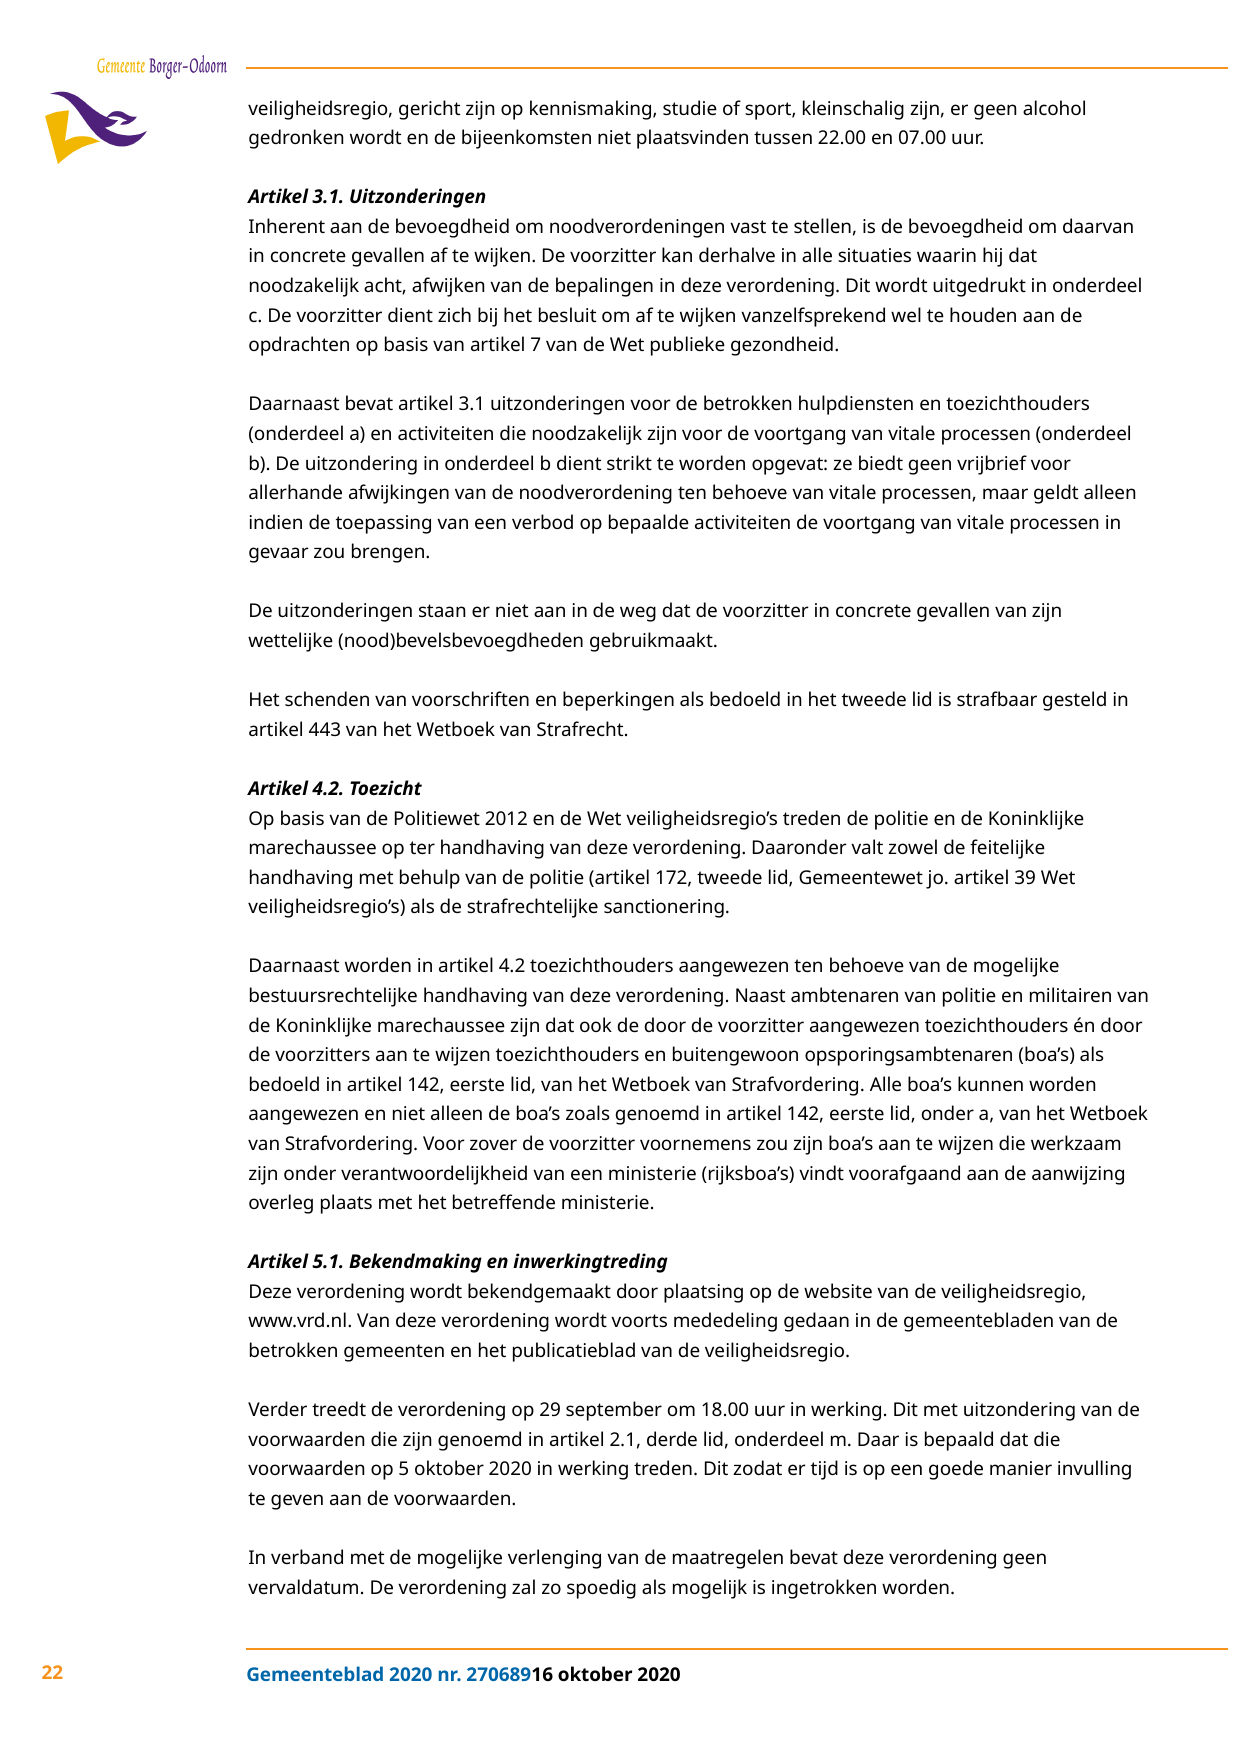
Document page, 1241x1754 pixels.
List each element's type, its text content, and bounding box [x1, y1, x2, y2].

text Verder treedt de verordening op 29 september om 18.00 uur in werking. Dit met uitzondering van de voorwaarden die zijn genoemd in artikel 2.1, derde lid, onderdeel m. Daar is bepaald dat die voorwaarden op 5 oktober 2020 in werking treden. Dit zodat er tijd is op een goede manier invulling te geven aan de voorwaarden. [248, 1396, 1152, 1511]
picture [41, 47, 231, 172]
text Artikel 4.2. Toezicht [248, 775, 1152, 801]
text Op basis van de Politiewet 2012 en de Wet veiligheidsregio’s treden de politie en de Koninklijke marechaussee op ter handhaving van deze verordening. Daaronder valt zowel de feitelijke handhaving met behulp van de politie (artikel 172, tweede lid, Gemeentewet jo. artikel 39 Wet veiligheidsregio’s) als de strafrechtelijke sanctionering. [248, 805, 1152, 919]
text Daarnaast bevat artikel 3.1 uitzonderingen voor de betrokken hulpdiensten en toezichthouders (onderdeel a) en activiteiten die noodzakelijk zijn voor de voortgang van vitale processen (onderdeel b). De uitzondering in onderdeel b dient strikt te worden opgevat: ze biedt geen vrijbrief voor allerhande afwijkingen van de noodverordening ten behoeve van vitale processen, maar geldt alleen indien de toepassing van een verbod op bepaalde activiteiten de voortgang van vitale processen in gevaar zou brengen. [248, 391, 1152, 564]
text In verband met de mogelijke verlenging van de maatregelen bevat deze verordening geen vervaldatum. De verordening zal zo spoedig als mogelijk is ingetrokken worden. [248, 1544, 1152, 1600]
text De uitzonderingen staan er niet aan in de weg dat de voorzitter in concrete gevallen van zijn wettelijke (nood)bevelsbevoegdheden gebruikmaakt. [248, 598, 1152, 653]
text Het schenden van voorschriften en beperkingen als bedoeld in het tweede lid is strafbaar gesteld in artikel 443 van het Wetboek van Strafrecht. [248, 686, 1152, 742]
text veiligheidsregio, gericht zijn op kennismaking, studie of sport, kleinschalig zijn, er geen alcohol gedronken wordt en de bijeenkomsten niet plaatsvinden tussen 22.00 en 07.00 uur. [248, 95, 1152, 150]
text Daarnaast worden in artikel 4.2 toezichthouders aangewezen ten behoeve van de mogelijke bestuursrechtelijke handhaving van deze verordening. Naast ambtenaren van politie en militairen van de Koninklijke marechaussee zijn dat ook de door de voorzitter aangewezen toezichthouders én door de voorzitters aan te wijzen toezichthouders en buitengewoon opsporingsambtenaren (boa’s) als bedoeld in artikel 142, eerste lid, van het Wetboek van Strafvordering. Alle boa’s kunnen worden aangewezen en niet alleen de boa’s zoals genoemd in artikel 142, eerste lid, onder a, van het Wetboek van Strafvordering. Voor zover de voorzitter voornemens zou zijn boa’s aan te wijzen die werkzaam zijn onder verantwoordelijkheid van een ministerie (rijksboa’s) vindt voorafgaand aan de aanwijzing overleg plaats met het betreffende ministerie. [248, 953, 1152, 1215]
text Deze verordening wordt bekendgemaakt door plaatsing op de website van de veiligheidsregio, www.vrd.nl. Van deze verordening wordt voorts mededeling gedaan in de gemeentebladen van de betrokken gemeenten en het publicatieblad van de veiligheidsregio. [248, 1278, 1152, 1363]
text Artikel 5.1. Bekendmaking en inwerkingtreding [248, 1248, 1152, 1274]
text Artikel 3.1. Uitzonderingen [248, 183, 1152, 209]
text Inherent aan de bevoegdheid om noodverordeningen vast te stellen, is de bevoegdheid om daarvan in concrete gevallen af te wijken. De voorzitter kan derhalve in alle situaties waarin hij dat noodzakelijk acht, afwijken van de bepalingen in deze verordening. Dit wordt uitgedrukt in onderdeel c. De voorzitter dient zich bij het besluit om af te wijken vanzelfsprekend wel te houden aan de opdrachten op basis van artikel 7 van de Wet publieke gezondheid. [248, 213, 1152, 357]
